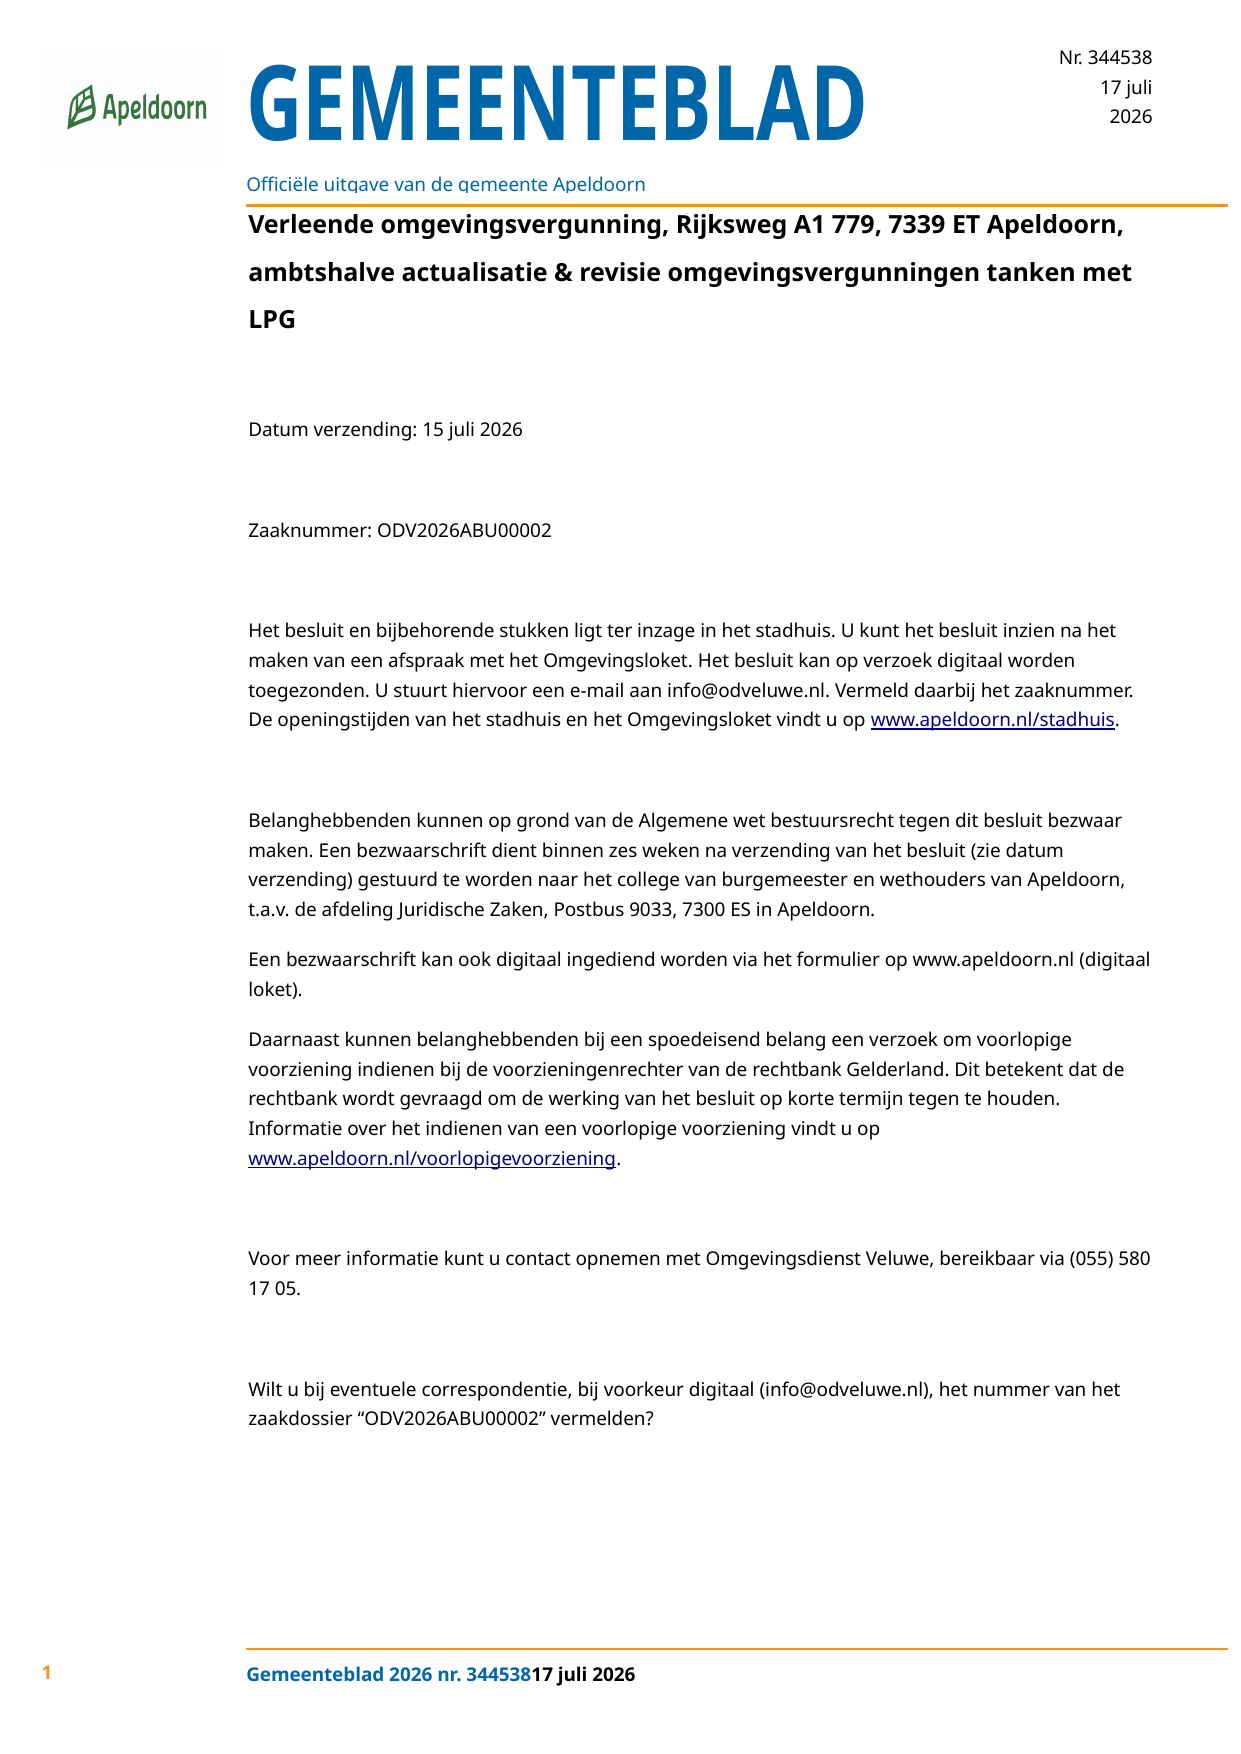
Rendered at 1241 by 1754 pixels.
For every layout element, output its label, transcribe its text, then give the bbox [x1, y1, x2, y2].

text Een bezwaarschrift kan ook digitaal ingediend worden via het formulier op www.apeldoorn.nl (digitaal loket). [248, 946, 1152, 1002]
picture [41, 47, 231, 172]
text Daarnaast kunnen belanghebbenden bij een spoedeisend belang een verzoek om voorlopige voorziening indienen bij de voorzieningenrechter van de rechtbank Gelderland. Dit betekent dat de rechtbank wordt gevraagd om de werking van het besluit op korte termijn tegen te houden. Informatie over het indienen van een voorlopige voorziening vindt u op www.apeldoorn.nl/voorlopigevoorziening. [248, 1026, 1152, 1170]
text Datum verzending: 15 juli 2026 [248, 416, 1152, 442]
text Wilt u bij eventuele correspondentie, bij voorkeur digitaal (info@odveluwe.nl), het nummer van het zaakdossier “ODV2026ABU00002” vermelden? [248, 1376, 1152, 1431]
text Zaaknummer: ODV2026ABU00002 [248, 517, 1152, 542]
text Belanghebbenden kunnen op grond van de Algemene wet bestuursrecht tegen dit besluit bezwaar maken. Een bezwaarschrift dient binnen zes weken na verzending van het besluit (zie datum verzending) gestuurd te worden naar het college van burgemeester en wethouders van Apeldoorn, t.a.v. de afdeling Juridische Zaken, Postbus 9033, 7300 ES in Apeldoorn. [248, 807, 1152, 922]
text Voor meer informatie kunt u contact opnemen met Omgevingsdienst Veluwe, bereikbaar via (055) 580 17 05. [248, 1246, 1152, 1301]
text Verleende omgevingsvergunning, Rijksweg A1 779, 7339 ET Apeldoorn, ambtshalve actualisatie & revisie omgevingsvergunningen tanken met LPG [248, 207, 1152, 336]
text Het besluit en bijbehorende stukken ligt ter inzage in het stadhuis. U kunt het besluit inzien na het maken van een afspraak met het Omgevingsloket. Het besluit kan op verzoek digitaal worden toegezonden. U stuurt hiervoor een e-mail aan info@odveluwe.nl. Vermeld daarbij het zaaknummer. De openingstijden van het stadhuis en het Omgevingsloket vindt u op www.apeldoorn.nl/stadhuis. [248, 618, 1152, 732]
